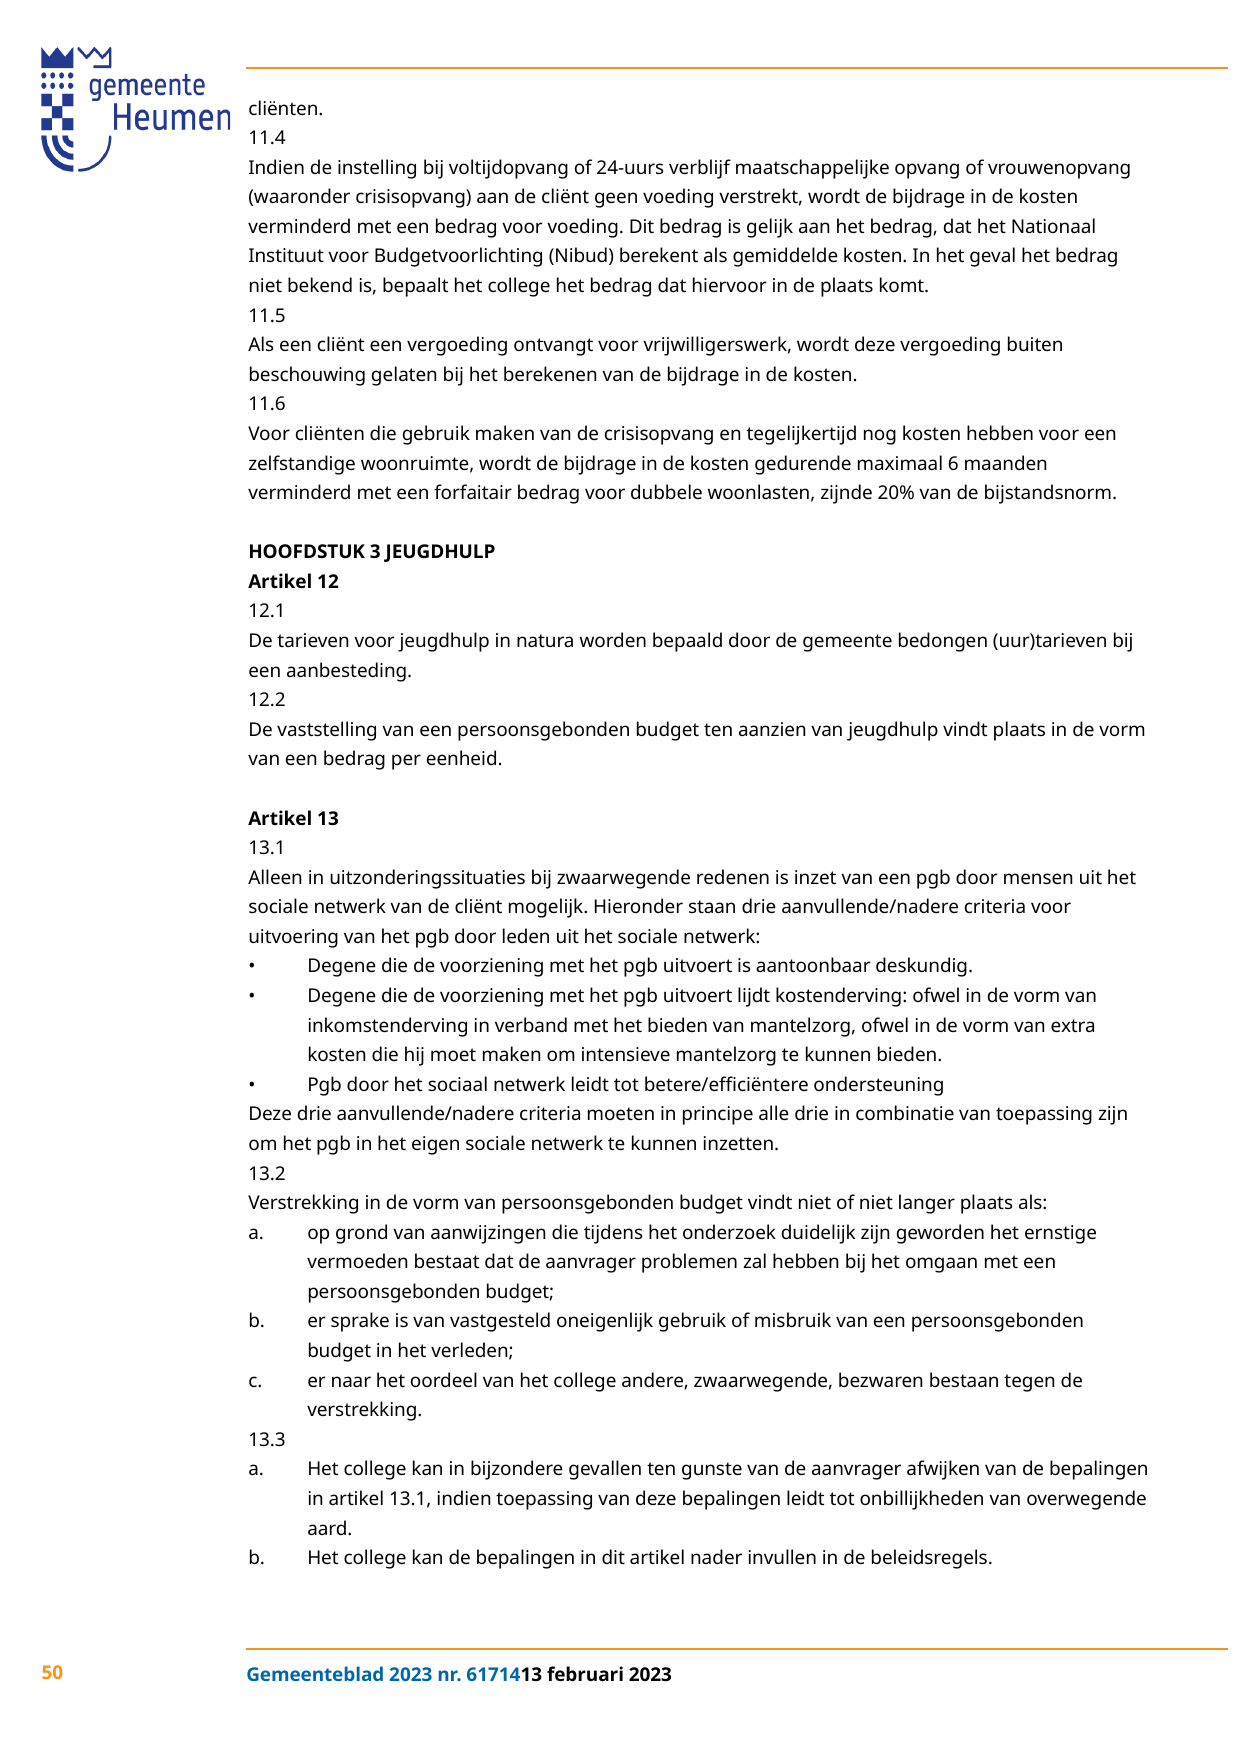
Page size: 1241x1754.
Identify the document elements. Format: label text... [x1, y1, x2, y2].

text 13.2 [248, 1160, 1152, 1186]
list er sprake is van vastgesteld oneigenlijk gebruik of misbruik van een persoonsgebonden budget in het verleden; [248, 1308, 1152, 1363]
text Artikel 13 [248, 805, 1152, 831]
text cliënten. [248, 95, 1152, 121]
list Het college kan de bepalingen in dit artikel nader invullen in de beleidsregels. [248, 1544, 1152, 1570]
text Alleen in uitzonderingssituaties bij zwaarwegende redenen is inzet van een pgb door mensen uit het sociale netwerk van de cliënt mogelijk. Hieronder staan drie aanvullende/nadere criteria voor uitvoering van het pgb door leden uit het sociale netwerk: [248, 864, 1152, 949]
text 13.1 [248, 834, 1152, 860]
list er naar het oordeel van het college andere, zwaarwegende, bezwaren bestaan tegen de verstrekking. [248, 1367, 1152, 1422]
list Degene die de voorziening met het pgb uitvoert is aantoonbaar deskundig. [248, 953, 1152, 978]
text Indien de instelling bij voltijdopvang of 24-uurs verblijf maatschappelijke opvang of vrouwenopvang (waaronder crisisopvang) aan de cliënt geen voeding verstrekt, wordt de bijdrage in de kosten verminderd met een bedrag voor voeding. Dit bedrag is gelijk aan het bedrag, dat het Nationaal Instituut voor Budgetvoorlichting (Nibud) berekent als gemiddelde kosten. In het geval het bedrag niet bekend is, bepaalt het college het bedrag dat hiervoor in de plaats komt. [248, 154, 1152, 298]
list Het college kan in bijzondere gevallen ten gunste van de aanvrager afwijken van de bepalingen in artikel 13.1, indien toepassing van deze bepalingen leidt tot onbillijkheden van overwegende aard. [248, 1456, 1152, 1541]
text Artikel 12 [248, 568, 1152, 594]
text Deze drie aanvullende/nadere criteria moeten in principe alle drie in combinatie van toepassing zijn om het pgb in het eigen sociale netwerk te kunnen inzetten. [248, 1101, 1152, 1156]
text De vaststelling van een persoonsgebonden budget ten aanzien van jeugdhulp vindt plaats in de vorm van een bedrag per eenheid. [248, 716, 1152, 771]
text HOOFDSTUK 3 JEUGDHULP [248, 538, 1152, 564]
text 11.4 [248, 124, 1152, 150]
list op grond van aanwijzingen die tijdens het onderzoek duidelijk zijn geworden het ernstige vermoeden bestaat dat de aanvrager problemen zal hebben bij het omgaan met een persoonsgebonden budget; [248, 1219, 1152, 1304]
text 13.3 [248, 1426, 1152, 1452]
text 11.6 [248, 391, 1152, 416]
list Degene die de voorziening met het pgb uitvoert lijdt kostenderving: ofwel in de vorm van inkomstenderving in verband met het bieden van mantelzorg, ofwel in de vorm van extra kosten die hij moet maken om intensieve mantelzorg te kunnen bieden. [248, 982, 1152, 1067]
text Verstrekking in de vorm van persoonsgebonden budget vindt niet of niet langer plaats als: [248, 1189, 1152, 1215]
text 12.1 [248, 598, 1152, 623]
text Als een cliënt een vergoeding ontvangt voor vrijwilligerswerk, wordt deze vergoeding buiten beschouwing gelaten bij het berekenen van de bijdrage in de kosten. [248, 331, 1152, 387]
text De tarieven voor jeugdhulp in natura worden bepaald door de gemeente bedongen (uur)tarieven bij een aanbesteding. [248, 627, 1152, 683]
text Voor cliënten die gebruik maken van de crisisopvang en tegelijkertijd nog kosten hebben voor een zelfstandige woonruimte, wordt de bijdrage in de kosten gedurende maximaal 6 maanden verminderd met een forfaitair bedrag voor dubbele woonlasten, zijnde 20% van de bijstandsnorm. [248, 420, 1152, 505]
picture [41, 47, 231, 172]
list Pgb door het sociaal netwerk leidt tot betere/efficiëntere ondersteuning [248, 1071, 1152, 1097]
text 11.5 [248, 302, 1152, 328]
text 12.2 [248, 686, 1152, 712]
